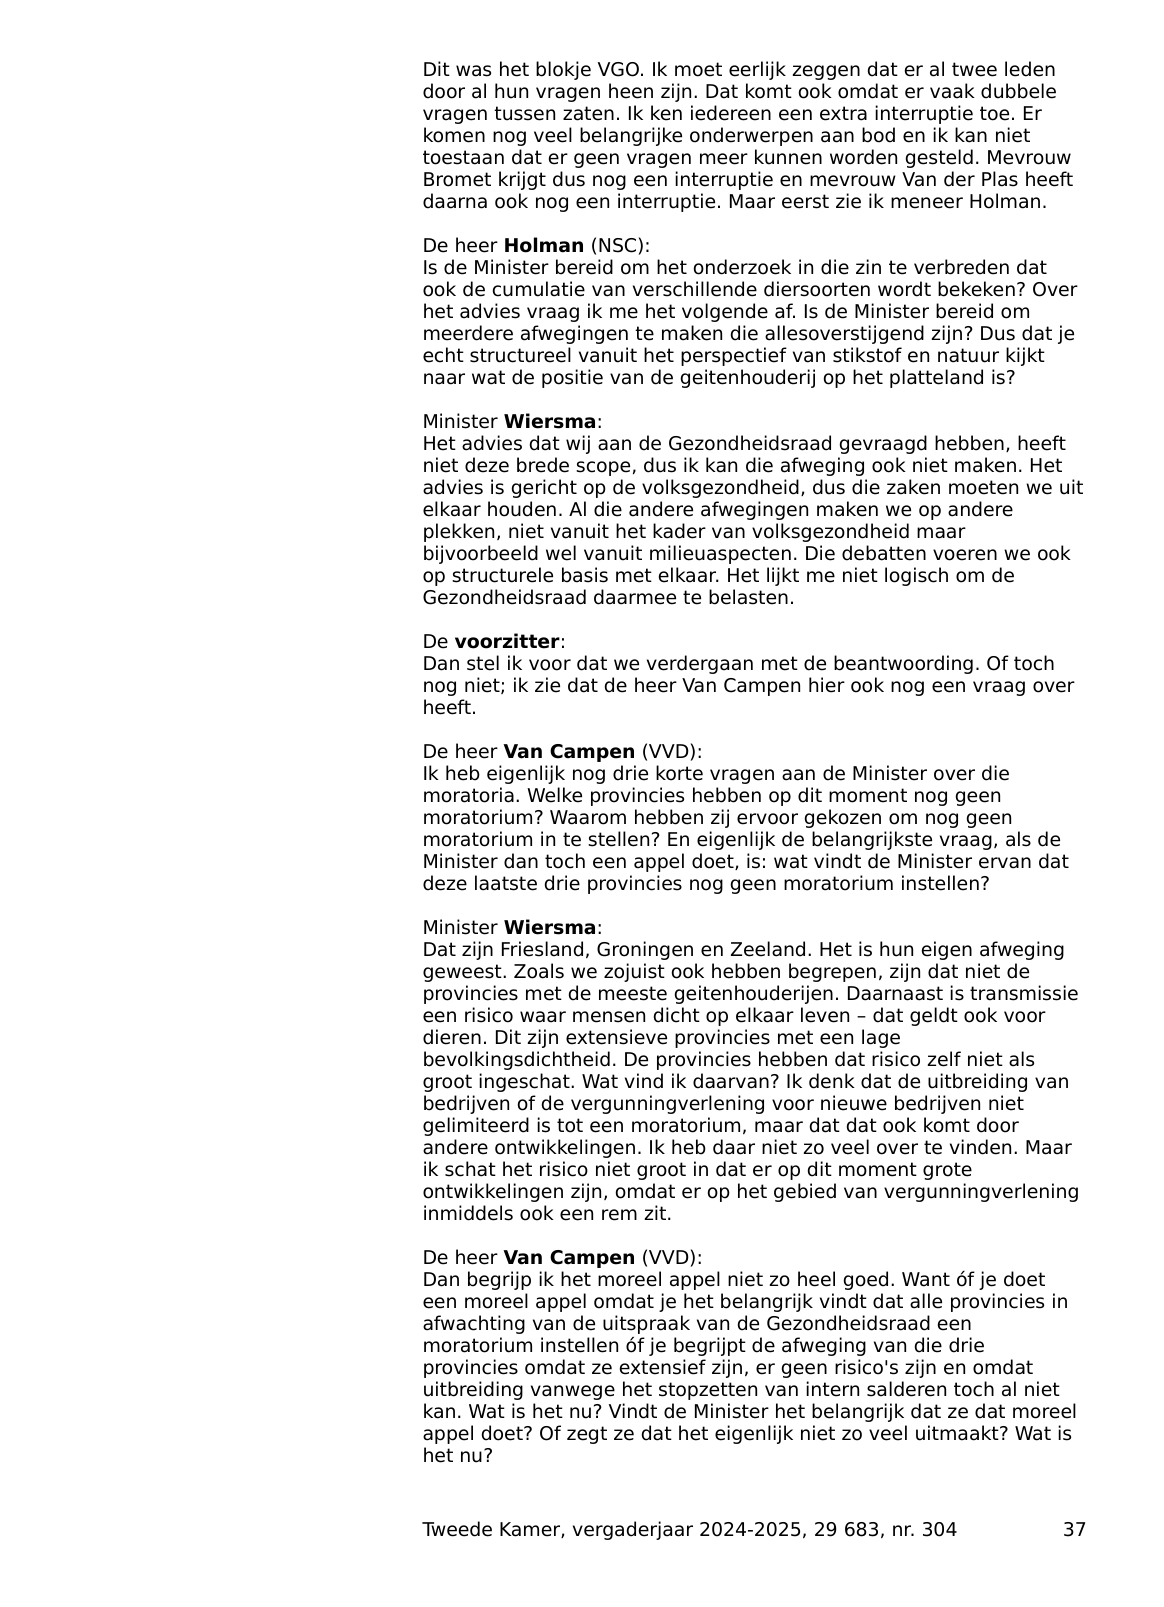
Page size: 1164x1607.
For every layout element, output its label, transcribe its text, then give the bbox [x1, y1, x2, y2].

text Dan begrijp ik het moreel appel niet zo heel goed. Want óf je doet een moreel appel omdat je het belangrijk vindt dat alle provincies in afwachting van de uitspraak van de Gezondheidsraad een moratorium instellen óf je begrijpt de afweging van die drie provincies omdat ze extensief zijn, er geen risico's zijn en omdat uitbreiding vanwege het stopzetten van intern salderen toch al niet kan. Wat is het nu? Vindt de Minister het belangrijk dat ze dat moreel appel doet? Of zegt ze dat het eigenlijk niet zo veel uitmaakt? Wat is het nu? [422, 1269, 1087, 1467]
text Minister Wiersma: [422, 917, 1087, 939]
text Ik heb eigenlijk nog drie korte vragen aan de Minister over die moratoria. Welke provincies hebben op dit moment nog geen moratorium? Waarom hebben zij ervoor gekozen om nog geen moratorium in te stellen? En eigenlijk de belangrijkste vraag, als de Minister dan toch een appel doet, is: wat vindt de Minister ervan dat deze laatste drie provincies nog geen moratorium instellen? [422, 763, 1087, 895]
text Minister Wiersma: [422, 411, 1087, 433]
text De voorzitter: [422, 631, 1087, 653]
text Dit was het blokje VGO. Ik moet eerlijk zeggen dat er al twee leden door al hun vragen heen zijn. Dat komt ook omdat er vaak dubbele vragen tussen zaten. Ik ken iedereen een extra interruptie toe. Er komen nog veel belangrijke onderwerpen aan bod en ik kan niet toestaan dat er geen vragen meer kunnen worden gesteld. Mevrouw Bromet krijgt dus nog een interruptie en mevrouw Van der Plas heeft daarna ook nog een interruptie. Maar eerst zie ik meneer Holman. [422, 59, 1087, 213]
text Is de Minister bereid om het onderzoek in die zin te verbreden dat ook de cumulatie van verschillende diersoorten wordt bekeken? Over het advies vraag ik me het volgende af. Is de Minister bereid om meerdere afwegingen te maken die allesoverstijgend zijn? Dus dat je echt structureel vanuit het perspectief van stikstof en natuur kijkt naar wat de positie van de geitenhouderij op het platteland is? [422, 257, 1087, 389]
text De heer Van Campen (VVD): [422, 741, 1087, 763]
text Dan stel ik voor dat we verdergaan met de beantwoording. Of toch nog niet; ik zie dat de heer Van Campen hier ook nog een vraag over heeft. [422, 653, 1087, 719]
text De heer Holman (NSC): [422, 235, 1087, 257]
text Dat zijn Friesland, Groningen en Zeeland. Het is hun eigen afweging geweest. Zoals we zojuist ook hebben begrepen, zijn dat niet de provincies met de meeste geitenhouderijen. Daarnaast is transmissie een risico waar mensen dicht op elkaar leven – dat geldt ook voor dieren. Dit zijn extensieve provincies met een lage bevolkingsdichtheid. De provincies hebben dat risico zelf niet als groot ingeschat. Wat vind ik daarvan? Ik denk dat de uitbreiding van bedrijven of de vergunningverlening voor nieuwe bedrijven niet gelimiteerd is tot een moratorium, maar dat dat ook komt door andere ontwikkelingen. Ik heb daar niet zo veel over te vinden. Maar ik schat het risico niet groot in dat er op dit moment grote ontwikkelingen zijn, omdat er op het gebied van vergunningverlening inmiddels ook een rem zit. [422, 939, 1087, 1225]
text De heer Van Campen (VVD): [422, 1247, 1087, 1269]
text Het advies dat wij aan de Gezondheidsraad gevraagd hebben, heeft niet deze brede scope, dus ik kan die afweging ook niet maken. Het advies is gericht op de volksgezondheid, dus die zaken moeten we uit elkaar houden. Al die andere afwegingen maken we op andere plekken, niet vanuit het kader van volksgezondheid maar bijvoorbeeld wel vanuit milieuaspecten. Die debatten voeren we ook op structurele basis met elkaar. Het lijkt me niet logisch om de Gezondheidsraad daarmee te belasten. [422, 433, 1087, 609]
